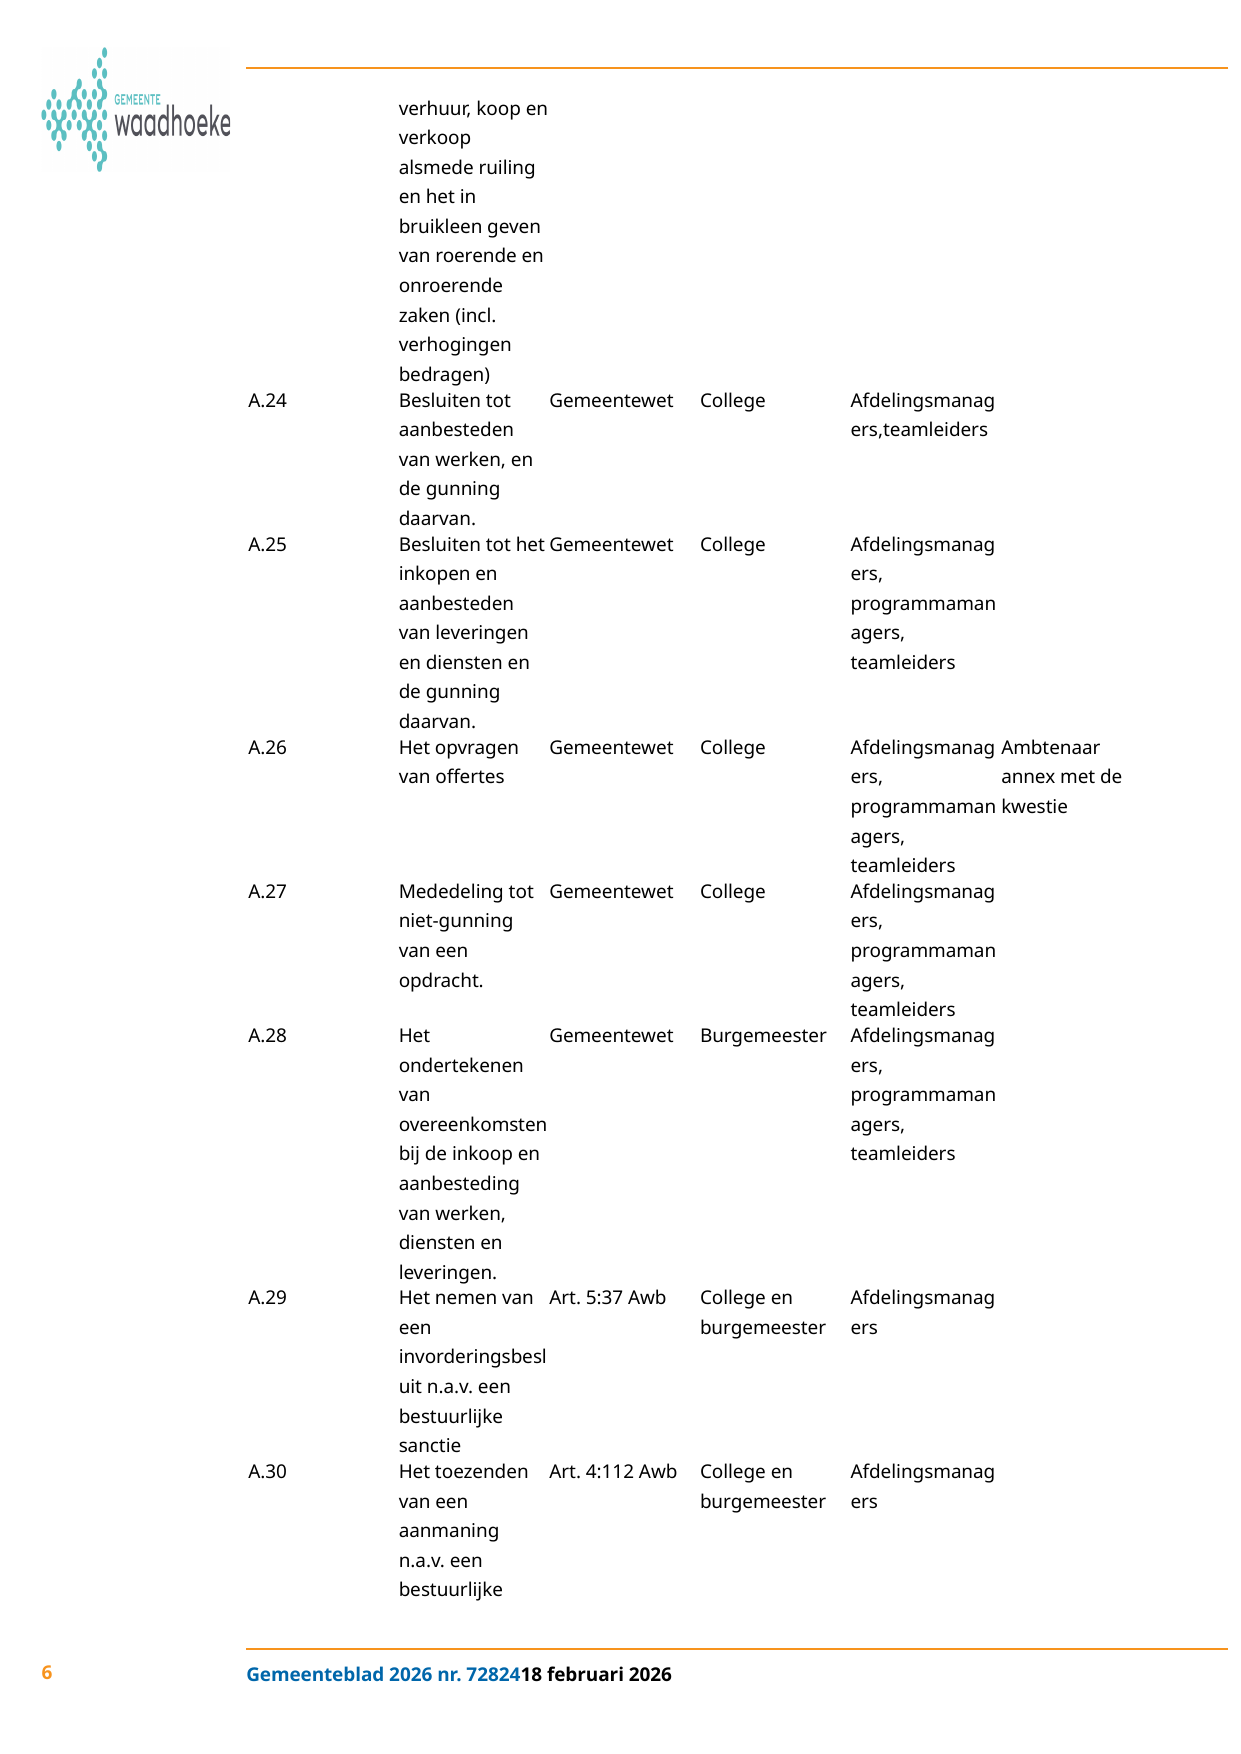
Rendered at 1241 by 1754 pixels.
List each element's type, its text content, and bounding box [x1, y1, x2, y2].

table_cell A.24 [248, 387, 398, 531]
table_cell Gemeentewet [549, 878, 700, 1022]
table_cell verhuur, koop en verkoop alsmede ruiling en het in bruikleen geven van roerende en onroerende zaken (incl. verhogingen bedragen) [399, 95, 549, 387]
table_cell Gemeentewet [549, 531, 700, 734]
table_cell A.30 [248, 1458, 398, 1602]
table_cell Afdelingsmanagers,teamleiders [850, 387, 1001, 531]
table_cell Afdelingsmanagers, programmamanagers, teamleiders [850, 1022, 1001, 1284]
table_cell College en burgemeester [700, 1285, 850, 1458]
table_cell [1001, 95, 1152, 387]
table_cell Afdelingsmanagers [850, 1458, 1001, 1602]
table_cell College [700, 734, 850, 878]
table_cell [549, 95, 700, 387]
table_cell Het nemen van een invorderingsbesluit n.a.v. een bestuurlijke sanctie [399, 1285, 549, 1458]
table_cell College [700, 531, 850, 734]
table_cell Het ondertekenen van overeenkomsten bij de inkoop en aanbesteding van werken, diensten en leveringen. [399, 1022, 549, 1284]
table_cell Ambtenaar annex met de kwestie [1001, 734, 1152, 878]
table_cell Gemeentewet [549, 387, 700, 531]
table_cell Afdelingsmanagers, programmamanagers, teamleiders [850, 531, 1001, 734]
table_cell Afdelingsmanagers, programmamanagers, teamleiders [850, 878, 1001, 1022]
table_cell Burgemeester [700, 1022, 850, 1284]
table_cell [700, 95, 850, 387]
table_cell Afdelingsmanagers [850, 1285, 1001, 1458]
table_cell [1001, 1022, 1152, 1284]
table_cell Art. 4:112 Awb [549, 1458, 700, 1602]
table_cell [1001, 1285, 1152, 1458]
table_cell Het toezenden van een aanmaning n.a.v. een bestuurlijke [399, 1458, 549, 1602]
table_cell Besluiten tot het inkopen en aanbesteden van leveringen en diensten en de gunning daarvan. [399, 531, 549, 734]
table_cell A.29 [248, 1285, 398, 1458]
table_cell [248, 95, 398, 387]
table_cell [850, 95, 1001, 387]
table_cell [1001, 878, 1152, 1022]
table_cell A.28 [248, 1022, 398, 1284]
table_cell A.25 [248, 531, 398, 734]
table_cell College [700, 878, 850, 1022]
picture [41, 47, 231, 172]
table_cell A.26 [248, 734, 398, 878]
table_cell Gemeentewet [549, 734, 700, 878]
table_cell College en burgemeester [700, 1458, 850, 1602]
table_cell Art. 5:37 Awb [549, 1285, 700, 1458]
table_cell College [700, 387, 850, 531]
table_cell [1001, 531, 1152, 734]
table_cell Het opvragen van offertes [399, 734, 549, 878]
table_cell Besluiten tot aanbesteden van werken, en de gunning daarvan. [399, 387, 549, 531]
table_cell [1001, 1458, 1152, 1602]
table_cell A.27 [248, 878, 398, 1022]
table_cell [1001, 387, 1152, 531]
table_cell Mededeling tot niet-gunning van een opdracht. [399, 878, 549, 1022]
table_cell Afdelingsmanagers, programmamanagers, teamleiders [850, 734, 1001, 878]
table_cell Gemeentewet [549, 1022, 700, 1284]
